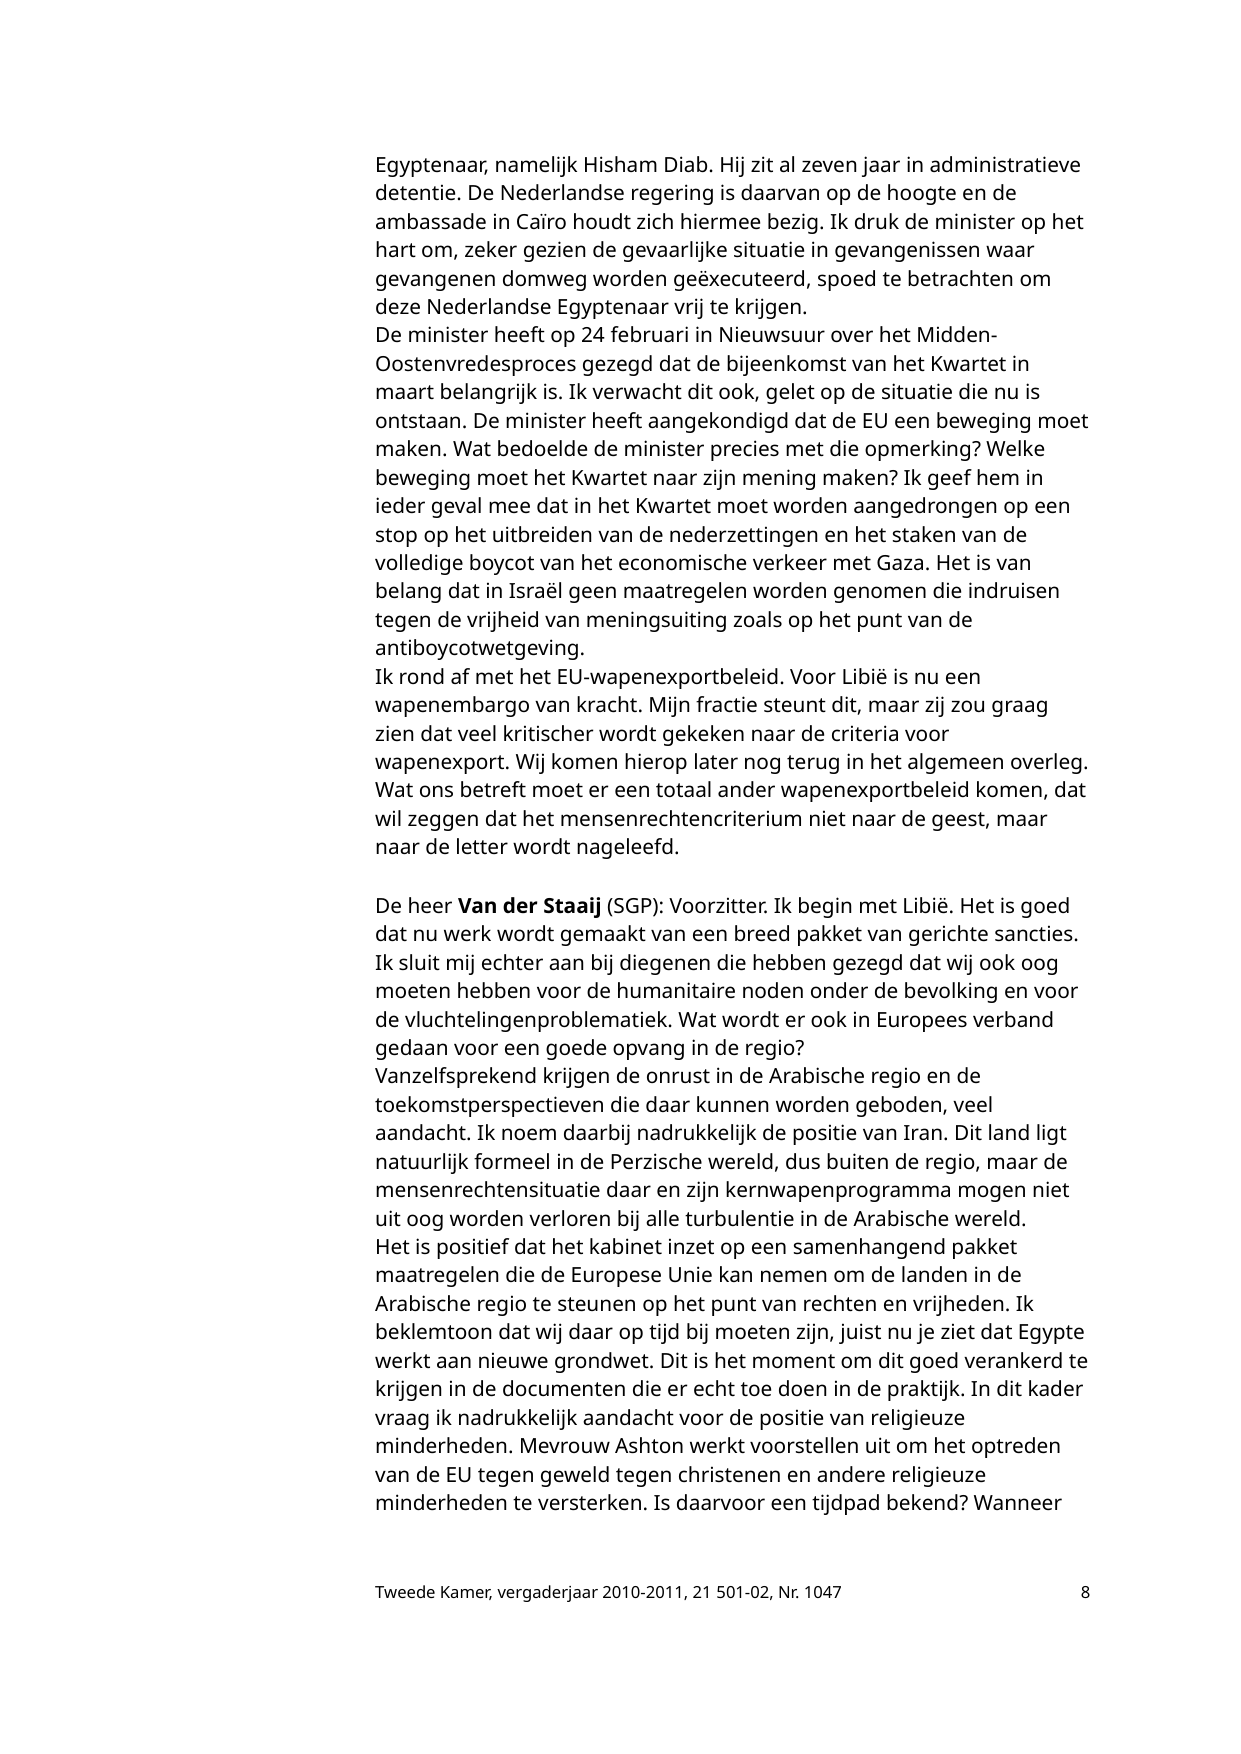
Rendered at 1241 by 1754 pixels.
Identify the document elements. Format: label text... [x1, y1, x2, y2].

text Ik rond af met het EU-wapenexportbeleid. Voor Libië is nu een wapenembargo van kracht. Mijn fractie steunt dit, maar zij zou graag zien dat veel kritischer wordt gekeken naar de criteria voor wapenexport. Wij komen hierop later nog terug in het algemeen overleg. Wat ons betreft moet er een totaal ander wapenexportbeleid komen, dat wil zeggen dat het mensenrechtencriterium niet naar de geest, maar naar de letter wordt nageleefd. [375, 662, 1090, 861]
text De minister heeft op 24 februari in Nieuwsuur over het Midden-Oostenvredesproces gezegd dat de bijeenkomst van het Kwartet in maart belangrijk is. Ik verwacht dit ook, gelet op de situatie die nu is ontstaan. De minister heeft aangekondigd dat de EU een beweging moet maken. Wat bedoelde de minister precies met die opmerking? Welke beweging moet het Kwartet naar zijn mening maken? Ik geef hem in ieder geval mee dat in het Kwartet moet worden aangedrongen op een stop op het uitbreiden van de nederzettingen en het staken van de volledige boycot van het economische verkeer met Gaza. Het is van belang dat in Israël geen maatregelen worden genomen die indruisen tegen de vrijheid van meningsuiting zoals op het punt van de antiboycotwetgeving. [375, 321, 1090, 662]
text De heer Van der Staaij (SGP): Voorzitter. Ik begin met Libië. Het is goed dat nu werk wordt gemaakt van een breed pakket van gerichte sancties. Ik sluit mij echter aan bij diegenen die hebben gezegd dat wij ook oog moeten hebben voor de humanitaire noden onder de bevolking en voor de vluchtelingenproblematiek. Wat wordt er ook in Europees verband gedaan voor een goede opvang in de regio? [375, 891, 1090, 1062]
text Het is positief dat het kabinet inzet op een samenhangend pakket maatregelen die de Europese Unie kan nemen om de landen in de Arabische regio te steunen op het punt van rechten en vrijheden. Ik beklemtoon dat wij daar op tijd bij moeten zijn, juist nu je ziet dat Egypte werkt aan nieuwe grondwet. Dit is het moment om dit goed verankerd te krijgen in de documenten die er echt toe doen in de praktijk. In dit kader vraag ik nadrukkelijk aandacht voor de positie van religieuze minderheden. Mevrouw Ashton werkt voorstellen uit om het optreden van de EU tegen geweld tegen christenen en andere religieuze minderheden te versterken. Is daarvoor een tijdpad bekend? Wanneer [375, 1232, 1090, 1517]
text Egyptenaar, namelijk Hisham Diab. Hij zit al zeven jaar in administratieve detentie. De Nederlandse regering is daarvan op de hoogte en de ambassade in Caïro houdt zich hiermee bezig. Ik druk de minister op het hart om, zeker gezien de gevaarlijke situatie in gevangenissen waar gevangenen domweg worden geëxecuteerd, spoed te betrachten om deze Nederlandse Egyptenaar vrij te krijgen. [375, 150, 1090, 321]
text Vanzelfsprekend krijgen de onrust in de Arabische regio en de toekomstperspectieven die daar kunnen worden geboden, veel aandacht. Ik noem daarbij nadrukkelijk de positie van Iran. Dit land ligt natuurlijk formeel in de Perzische wereld, dus buiten de regio, maar de mensenrechtensituatie daar en zijn kernwapenprogramma mogen niet uit oog worden verloren bij alle turbulentie in de Arabische wereld. [375, 1062, 1090, 1232]
